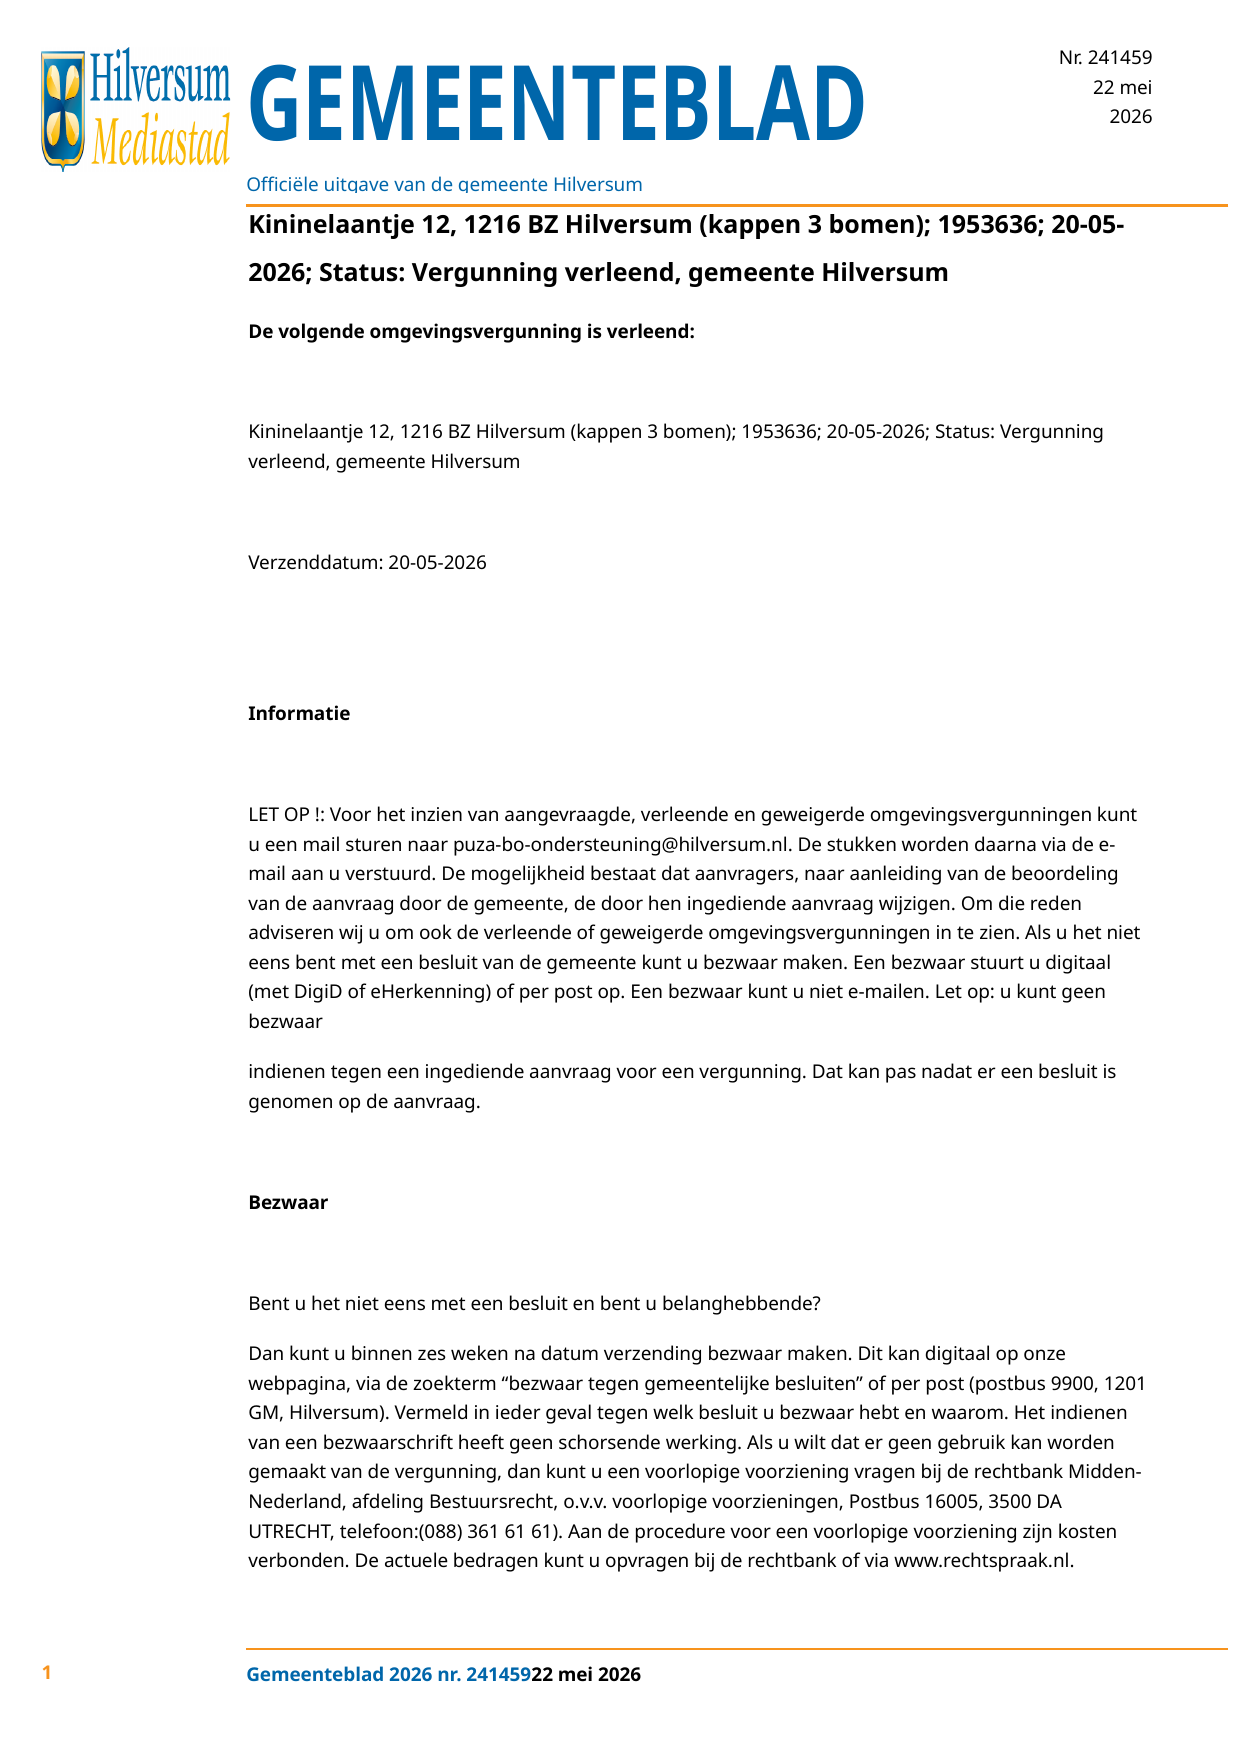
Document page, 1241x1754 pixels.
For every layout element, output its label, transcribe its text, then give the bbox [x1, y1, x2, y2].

text Bezwaar [248, 1189, 1152, 1215]
text Verzenddatum: 20-05-2026 [248, 549, 1152, 575]
text Kininelaantje 12, 1216 BZ Hilversum (kappen 3 bomen); 1953636; 20-05-2026; Status: Vergunning verleend, gemeente Hilversum [248, 207, 1152, 288]
picture [41, 47, 231, 172]
text Bent u het niet eens met een besluit en bent u belanghebbende? [248, 1290, 1152, 1316]
text Dan kunt u binnen zes weken na datum verzending bezwaar maken. Dit kan digitaal op onze webpagina, via de zoekterm “bezwaar tegen gemeentelijke besluiten” of per post (postbus 9900, 1201 GM, Hilversum). Vermeld in ieder geval tegen welk besluit u bezwaar hebt en waarom. Het indienen van een bezwaarschrift heeft geen schorsende werking. Als u wilt dat er geen gebruik kan worden gemaakt van de vergunning, dan kunt u een voorlopige voorziening vragen bij de rechtbank Midden-Nederland, afdeling Bestuursrecht, o.v.v. voorlopige voorzieningen, Postbus 16005, 3500 DA UTRECHT, telefoon:(088) 361 61 61). Aan de procedure voor een voorlopige voorziening zijn kosten verbonden. De actuele bedragen kunt u opvragen bij de rechtbank of via www.rechtspraak.nl. [248, 1340, 1152, 1573]
text Informatie [248, 700, 1152, 726]
text De volgende omgevingsvergunning is verleend: [248, 318, 1152, 344]
text Kininelaantje 12, 1216 BZ Hilversum (kappen 3 bomen); 1953636; 20-05-2026; Status: Vergunning verleend, gemeente Hilversum [248, 419, 1152, 474]
text LET OP !: Voor het inzien van aangevraagde, verleende en geweigerde omgevingsvergunningen kunt u een mail sturen naar puza-bo-ondersteuning@hilversum.nl. De stukken worden daarna via de e-mail aan u verstuurd. De mogelijkheid bestaat dat aanvragers, naar aanleiding van de beoordeling van de aanvraag door de gemeente, de door hen ingediende aanvraag wijzigen. Om die reden adviseren wij u om ook de verleende of geweigerde omgevingsvergunningen in te zien. Als u het niet eens bent met een besluit van de gemeente kunt u bezwaar maken. Een bezwaar stuurt u digitaal (met DigiD of eHerkenning) of per post op. Een bezwaar kunt u niet e-mailen. Let op: u kunt geen bezwaar [248, 801, 1152, 1034]
text indienen tegen een ingediende aanvraag voor een vergunning. Dat kan pas nadat er een besluit is genomen op de aanvraag. [248, 1059, 1152, 1114]
